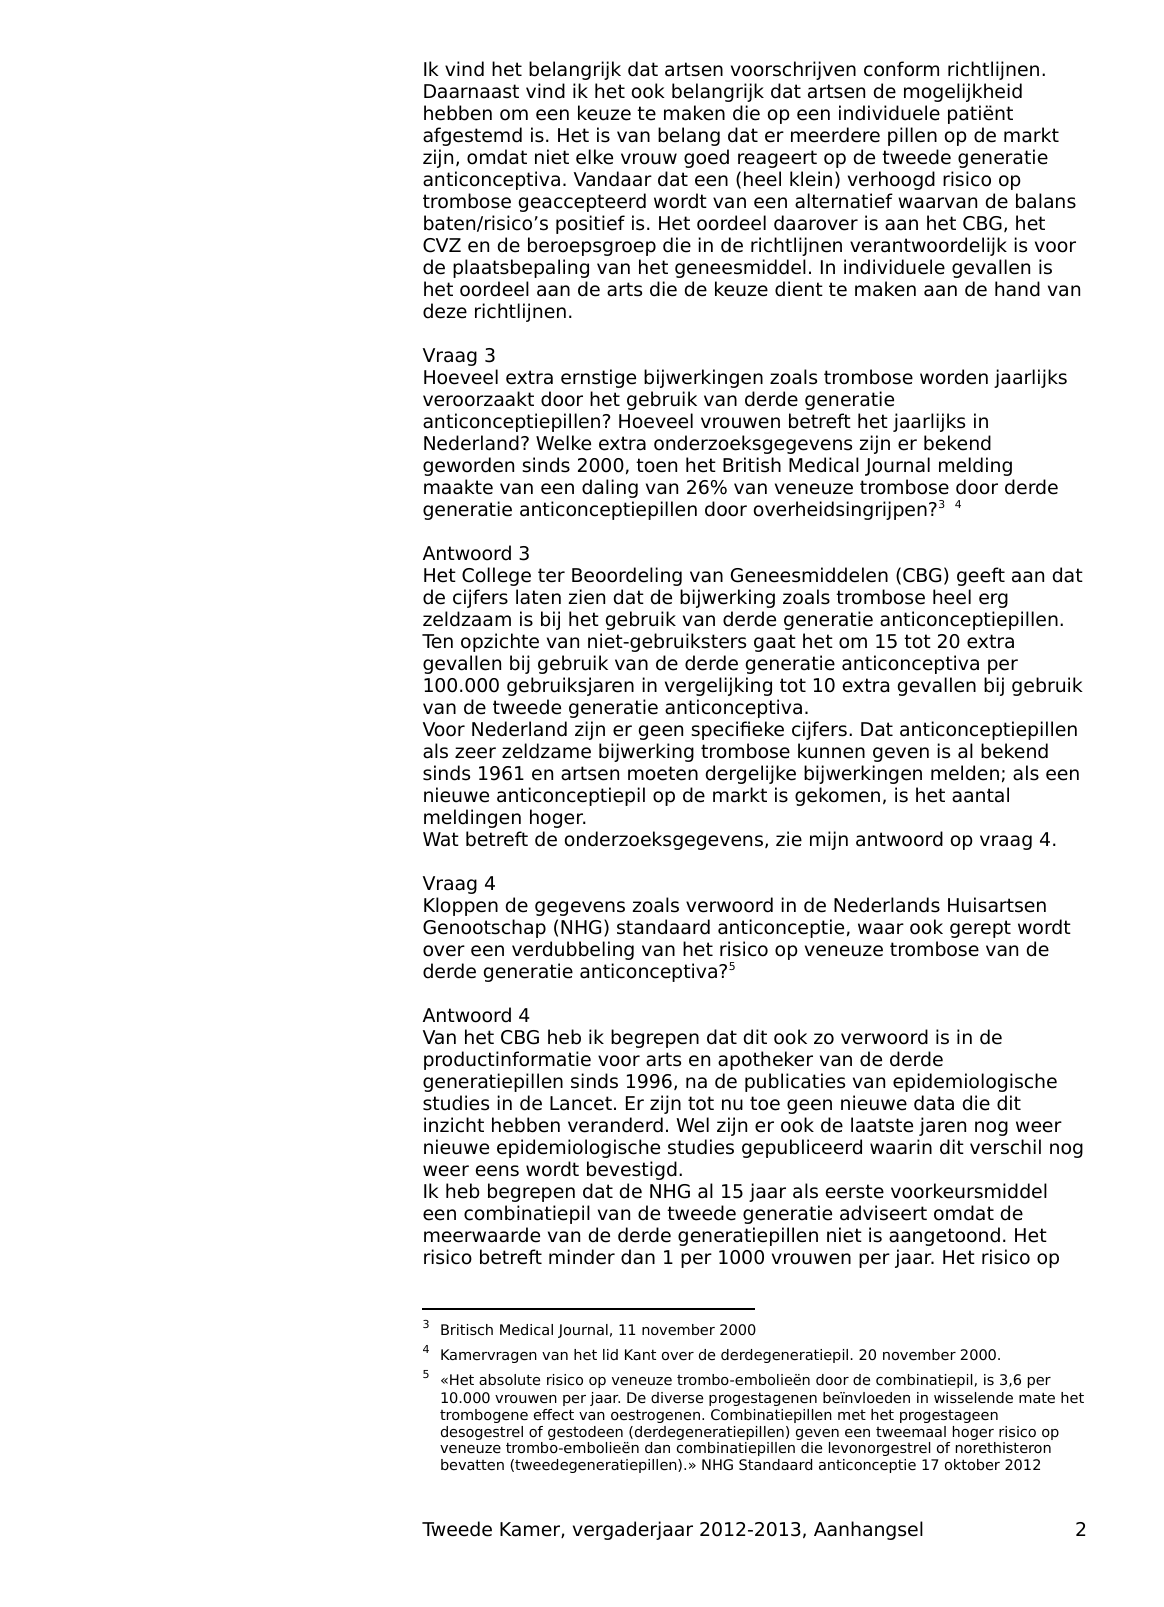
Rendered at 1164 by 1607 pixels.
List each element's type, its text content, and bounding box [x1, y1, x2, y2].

text Britisch Medical Journal, 11 november 2000 [422, 1318, 1087, 1340]
text Van het CBG heb ik begrepen dat dit ook zo verwoord is in de productinformatie voor arts en apotheker van de derde generatiepillen sinds 1996, na de publicaties van epidemiologische studies in de Lancet. Er zijn tot nu toe geen nieuwe data die dit inzicht hebben veranderd. Wel zijn er ook de laatste jaren nog weer nieuwe epidemiologische studies gepubliceerd waarin dit verschil nog weer eens wordt bevestigd. [422, 1027, 1087, 1181]
text Kamervragen van het lid Kant over de derdegeneratiepil. 20 november 2000. [422, 1343, 1087, 1365]
text Vraag 3 [422, 345, 1087, 367]
text Kloppen de gegevens zoals verwoord in de Nederlands Huisartsen Genootschap (NHG) standaard anticonceptie, waar ook gerept wordt over een verdubbeling van het risico op veneuze trombose van de derde generatie anticonceptiva? [422, 895, 1087, 983]
text Ik vind het belangrijk dat artsen voorschrijven conform richtlijnen. Daarnaast vind ik het ook belangrijk dat artsen de mogelijkheid hebben om een keuze te maken die op een individuele patiënt afgestemd is. Het is van belang dat er meerdere pillen op de markt zijn, omdat niet elke vrouw goed reageert op de tweede generatie anticonceptiva. Vandaar dat een (heel klein) verhoogd risico op trombose geaccepteerd wordt van een alternatief waarvan de balans baten/risico’s positief is. Het oordeel daarover is aan het CBG, het CVZ en de beroepsgroep die in de richtlijnen verantwoordelijk is voor de plaatsbepaling van het geneesmiddel. In individuele gevallen is het oordeel aan de arts die de keuze dient te maken aan de hand van deze richtlijnen. [422, 59, 1087, 323]
text Het College ter Beoordeling van Geneesmiddelen (CBG) geeft aan dat de cijfers laten zien dat de bijwerking zoals trombose heel erg zeldzaam is bij het gebruik van derde generatie anticonceptiepillen. Ten opzichte van niet-gebruiksters gaat het om 15 tot 20 extra gevallen bij gebruik van de derde generatie anticonceptiva per 100.000 gebruiksjaren in vergelijking tot 10 extra gevallen bij gebruik van de tweede generatie anticonceptiva. [422, 565, 1087, 719]
text «Het absolute risico op veneuze trombo-embolieën door de combinatiepil, is 3,6 per 10.000 vrouwen per jaar. De diverse progestagenen beïnvloeden in wisselende mate het trombogene effect van oestrogenen. Combinatiepillen met het progestageen desogestrel of gestodeen (derdegeneratiepillen) geven een tweemaal hoger risico op veneuze trombo-embolieën dan combinatiepillen die levonorgestrel of norethisteron bevatten (tweedegeneratiepillen).» NHG Standaard anticonceptie 17 oktober 2012 [422, 1368, 1087, 1474]
text Hoeveel extra ernstige bijwerkingen zoals trombose worden jaarlijks veroorzaakt door het gebruik van derde generatie anticonceptiepillen? Hoeveel vrouwen betreft het jaarlijks in Nederland? Welke extra onderzoeksgegevens zijn er bekend geworden sinds 2000, toen het British Medical Journal melding maakte van een daling van 26% van veneuze trombose door derde generatie anticonceptiepillen door overheidsingrijpen? [422, 367, 1087, 521]
text Vraag 4 [422, 873, 1087, 895]
text Antwoord 3 [422, 543, 1087, 565]
text Wat betreft de onderzoeksgegevens, zie mijn antwoord op vraag 4. [422, 829, 1087, 851]
text Antwoord 4 [422, 1005, 1087, 1027]
text Ik heb begrepen dat de NHG al 15 jaar als eerste voorkeursmiddel een combinatiepil van de tweede generatie adviseert omdat de meerwaarde van de derde generatiepillen niet is aangetoond. Het risico betreft minder dan 1 per 1000 vrouwen per jaar. Het risico op [422, 1181, 1087, 1269]
text Voor Nederland zijn er geen specifieke cijfers. Dat anticonceptiepillen als zeer zeldzame bijwerking trombose kunnen geven is al bekend sinds 1961 en artsen moeten dergelijke bijwerkingen melden; als een nieuwe anticonceptiepil op de markt is gekomen, is het aantal meldingen hoger. [422, 719, 1087, 829]
